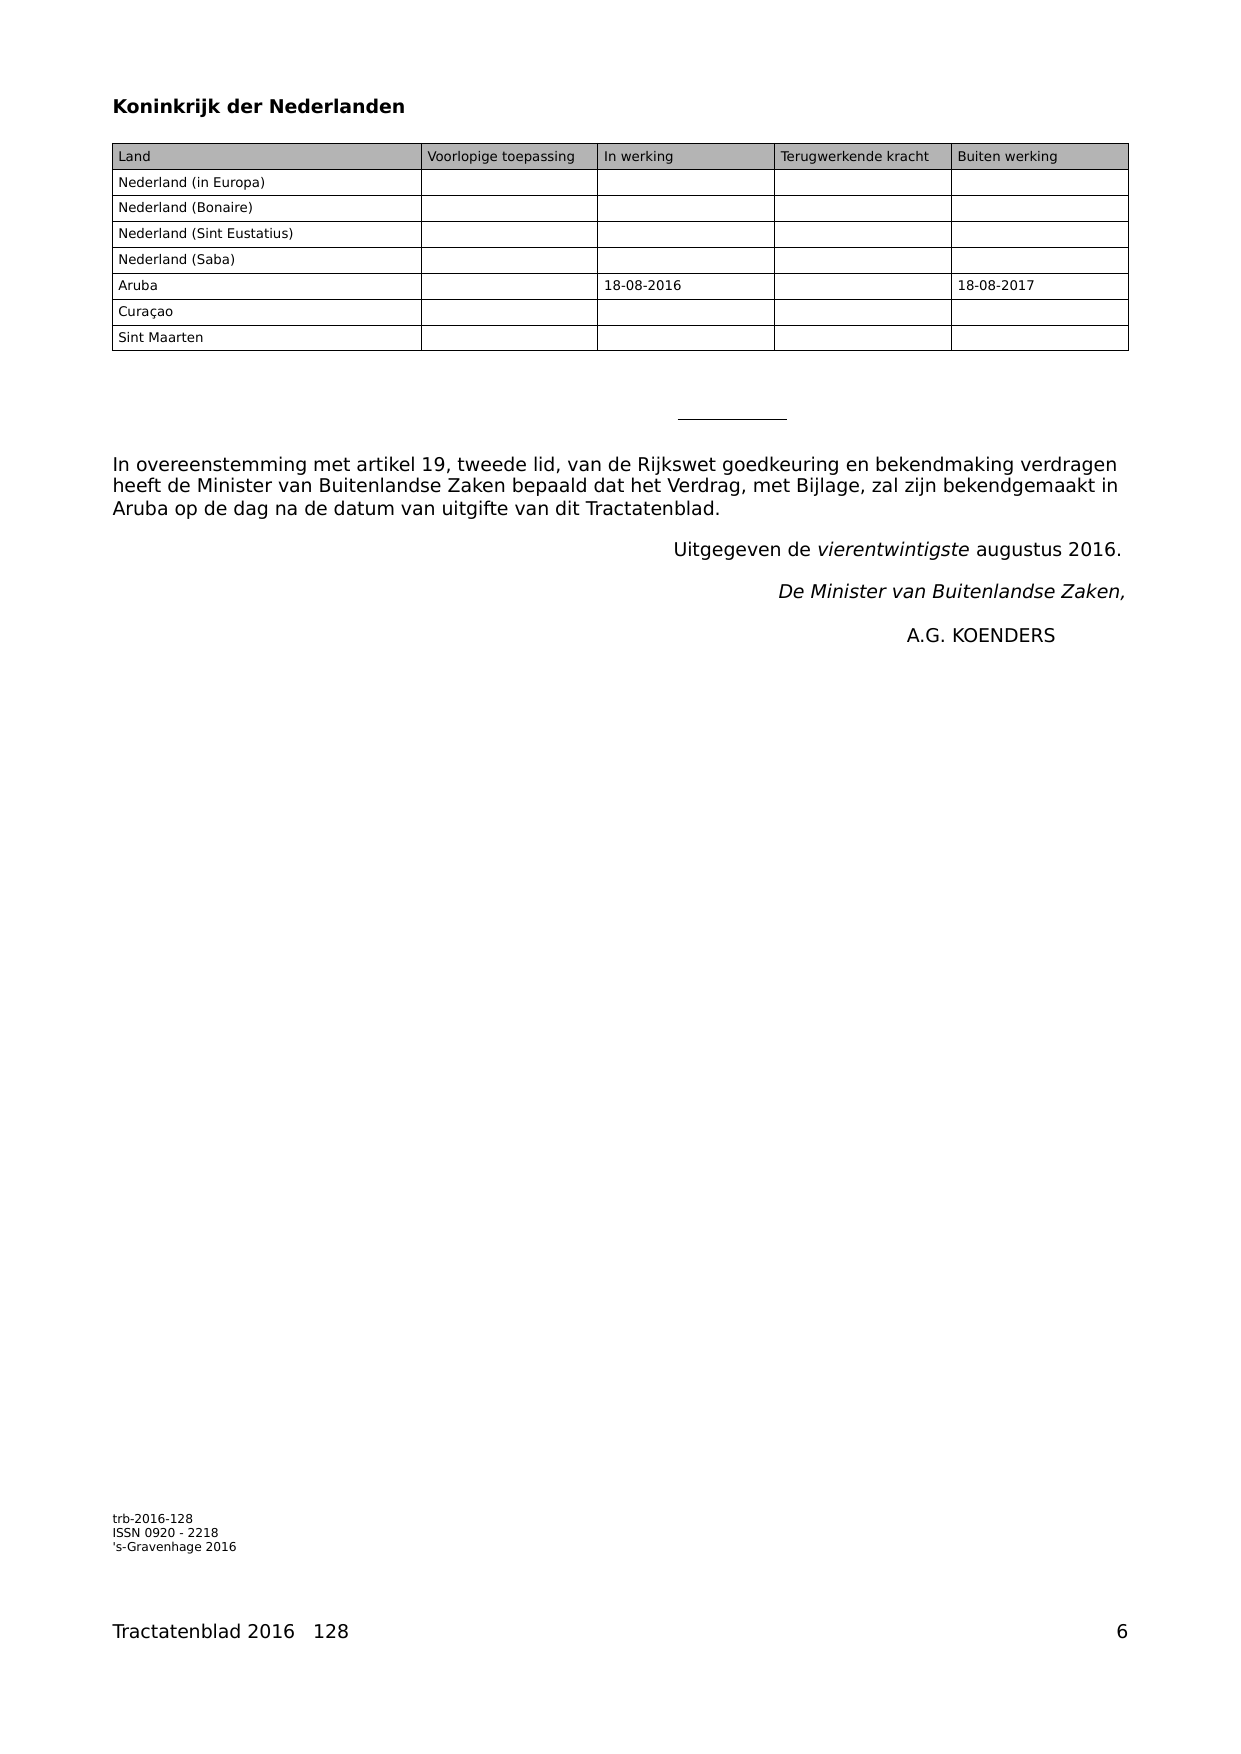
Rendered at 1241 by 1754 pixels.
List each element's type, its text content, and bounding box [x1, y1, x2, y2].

text ISSN 0920 - 2218 [112, 1526, 346, 1540]
table_cell Aruba [113, 274, 421, 298]
table_cell [952, 222, 1128, 247]
table_cell [775, 196, 951, 221]
table_cell [952, 196, 1128, 221]
table_cell [598, 170, 774, 195]
table_cell [775, 274, 951, 298]
table_cell [422, 170, 597, 195]
table_cell Nederland (Sint Eustatius) [113, 222, 421, 247]
table_cell Nederland (in Europa) [113, 170, 421, 195]
subtitle Koninkrijk der Nederlanden [112, 96, 1128, 118]
table_cell [422, 274, 597, 298]
table_cell [952, 326, 1128, 350]
text trb-2016-128 [112, 1512, 346, 1526]
table_cell [422, 196, 597, 221]
table_cell 18-08-2017 [952, 274, 1128, 298]
table_cell [952, 170, 1128, 195]
table_header Buiten werking [952, 144, 1128, 169]
table_cell [598, 222, 774, 247]
table_cell [422, 248, 597, 273]
table_cell Curaçao [113, 300, 421, 324]
table_cell Sint Maarten [113, 326, 421, 350]
table_cell [775, 248, 951, 273]
table_cell [598, 326, 774, 350]
table_cell [775, 300, 951, 324]
table_cell [422, 326, 597, 350]
table_cell [952, 248, 1128, 273]
text In overeenstemming met artikel 19, tweede lid, van de Rijkswet goedkeuring en bekendmaking verdragen heeft de Minister van Buitenlandse Zaken bepaald dat het Verdrag, met Bijlage, zal zijn bekendgemaakt in Aruba op de dag na de datum van uitgifte van dit Tractatenblad. [112, 453, 1128, 519]
table_cell [422, 222, 597, 247]
table_header Terugwerkende kracht [775, 144, 951, 169]
table_header Voorlopige toepassing [422, 144, 597, 169]
table_cell [775, 170, 951, 195]
text 's-Gravenhage 2016 [112, 1540, 346, 1554]
table_cell [775, 222, 951, 247]
table_cell [952, 300, 1128, 324]
table_cell [598, 196, 774, 221]
table_header Land [113, 144, 421, 169]
table_cell Nederland (Bonaire) [113, 196, 421, 221]
table_cell [598, 300, 774, 324]
table_cell Nederland (Saba) [113, 248, 421, 273]
table_cell 18-08-2016 [598, 274, 774, 298]
table_header In werking [598, 144, 774, 169]
table_cell [598, 248, 774, 273]
text Uitgegeven de vierentwintigste augustus 2016. [112, 539, 1128, 561]
table_cell [775, 326, 951, 350]
table_cell [422, 300, 597, 324]
text De Minister van Buitenlandse Zaken, A.G. KOENDERS [112, 581, 1128, 647]
